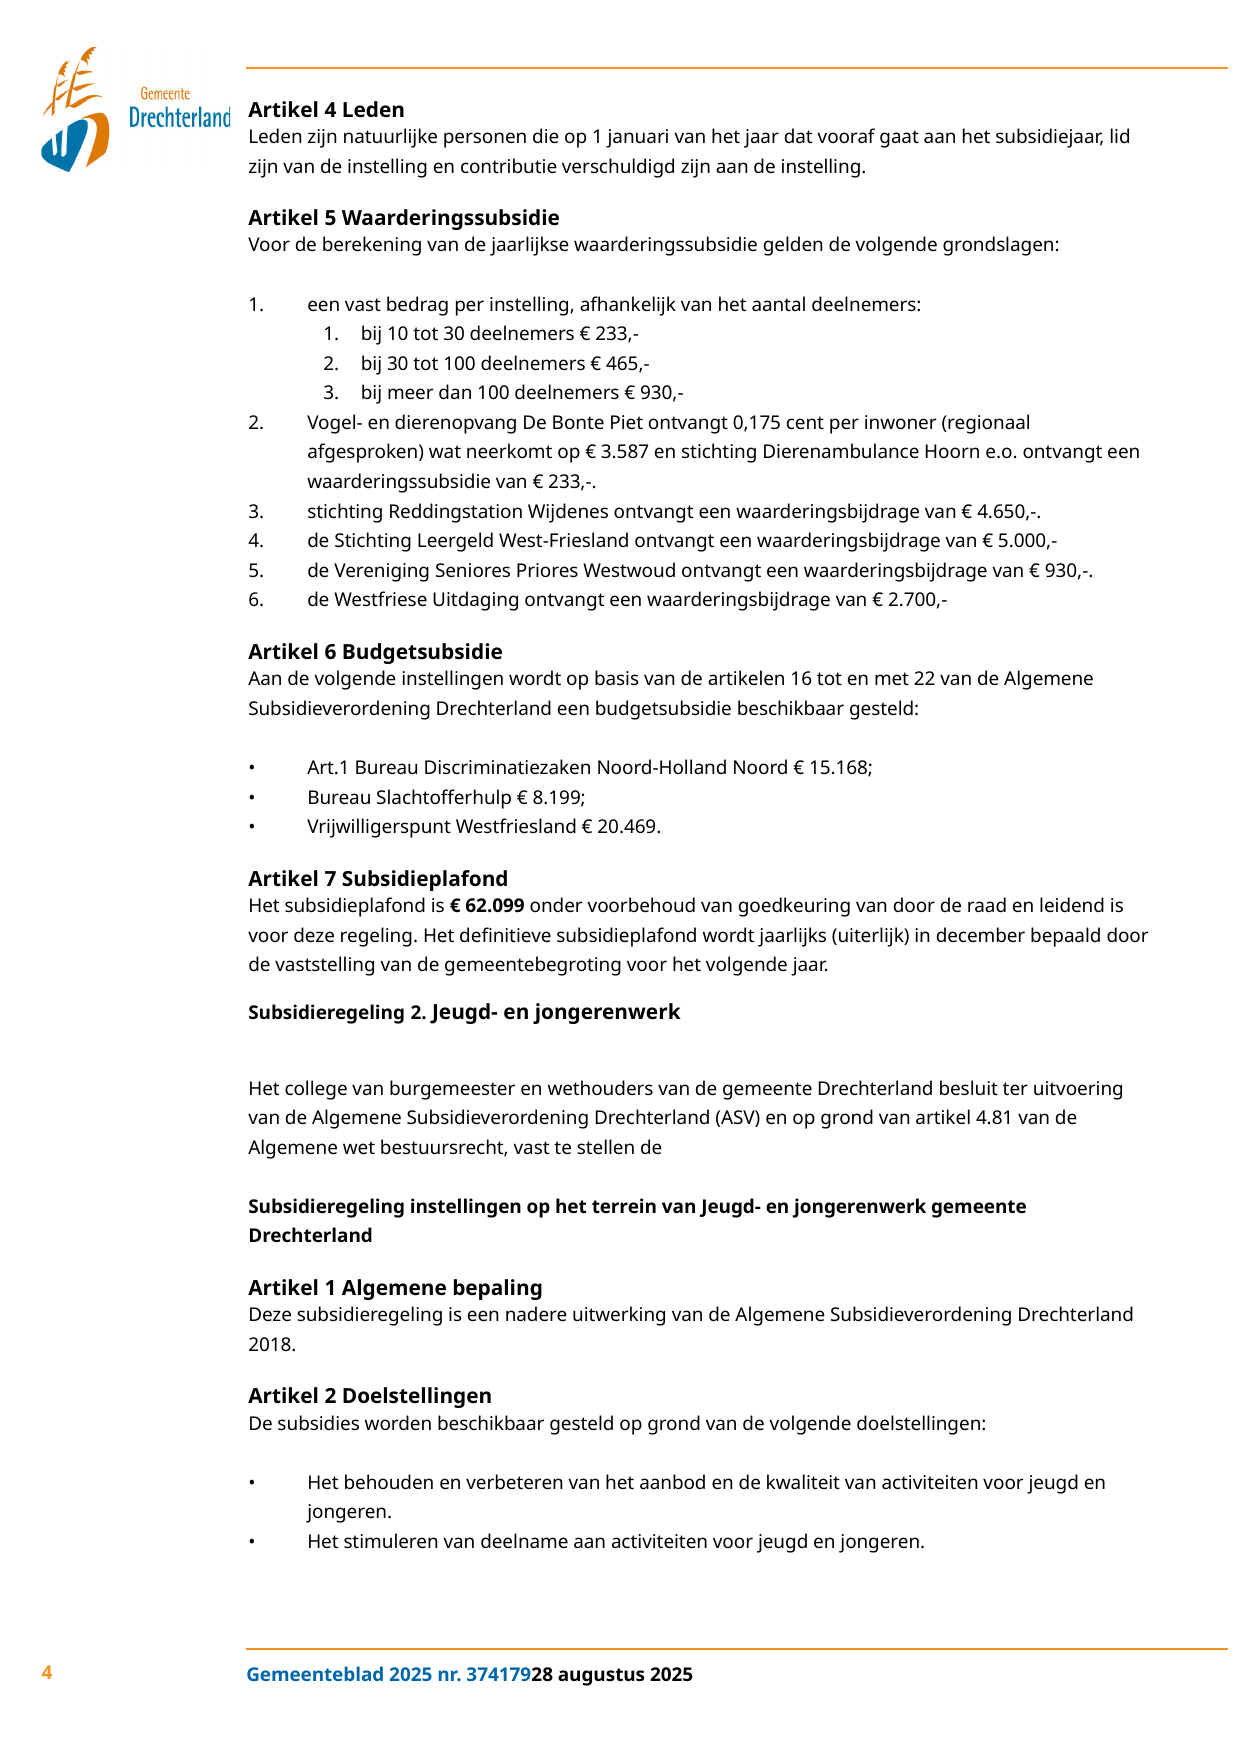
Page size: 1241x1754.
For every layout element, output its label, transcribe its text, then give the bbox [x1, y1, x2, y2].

list bij 10 tot 30 deelnemers € 233,- [323, 320, 1152, 346]
list de Westfriese Uitdaging ontvangt een waarderingsbijdrage van € 2.700,- [248, 587, 1152, 612]
list Art.1 Bureau Discriminatiezaken Noord-Holland Noord € 15.168; [248, 754, 1152, 780]
list Vrijwilligerspunt Westfriesland € 20.469. [248, 813, 1152, 839]
list de Stichting Leergeld West-Friesland ontvangt een waarderingsbijdrage van € 5.000,- [248, 527, 1152, 553]
text De subsidies worden beschikbaar gesteld op grond van de volgende doelstellingen: [248, 1410, 1152, 1436]
list bij 30 tot 100 deelnemers € 465,- [323, 350, 1152, 376]
list Het behouden en verbeteren van het aanbod en de kwaliteit van activiteiten voor jeugd en jongeren. [248, 1469, 1152, 1524]
text Voor de berekening van de jaarlijkse waarderingssubsidie gelden de volgende grondslagen: [248, 232, 1152, 257]
text Artikel 6 Budgetsubsidie [248, 637, 1152, 666]
list Het stimuleren van deelname aan activiteiten voor jeugd en jongeren. [248, 1528, 1152, 1554]
picture [41, 158, 64, 172]
text Leden zijn natuurlijke personen die op 1 januari van het jaar dat vooraf gaat aan het subsidiejaar, lid zijn van de instelling en contributie verschuldigd zijn aan de instelling. [248, 123, 1152, 178]
picture [41, 47, 231, 172]
text Artikel 2 Doelstellingen [248, 1382, 1152, 1410]
list bij meer dan 100 deelnemers € 930,- [323, 379, 1152, 405]
text Artikel 1 Algemene bepaling [248, 1273, 1152, 1302]
picture [226, 115, 231, 124]
text Subsidieregeling instellingen op het terrein van Jeugd- en jongerenwerk gemeente Drechterland [248, 1193, 1152, 1248]
list Bureau Slachtofferhulp € 8.199; [248, 784, 1152, 809]
list stichting Reddingstation Wijdenes ontvangt een waarderingsbijdrage van € 4.650,-. [248, 498, 1152, 524]
text Aan de volgende instellingen wordt op basis van de artikelen 16 tot en met 22 van de Algemene Subsidieverordening Drechterland een budgetsubsidie beschikbaar gesteld: [248, 666, 1152, 721]
text Deze subsidieregeling is een nadere uitwerking van de Algemene Subsidieverordening Drechterland 2018. [248, 1302, 1152, 1357]
text Het subsidieplafond is € 62.099 onder voorbehoud van goedkeuring van door de raad en leidend is voor deze regeling. Het definitieve subsidieplafond wordt jaarlijks (uiterlijk) in december bepaald door de vaststelling van de gemeentebegroting voor het volgende jaar. [248, 892, 1152, 977]
text Artikel 4 Leden [248, 95, 1152, 123]
list Vogel- en dierenopvang De Bonte Piet ontvangt 0,175 cent per inwoner (regionaal afgesproken) wat neerkomt op € 3.587 en stichting Dierenambulance Hoorn e.o. ontvangt een waarderingssubsidie van € 233,-. [248, 409, 1152, 494]
text Artikel 5 Waarderingssubsidie [248, 203, 1152, 232]
text Het college van burgemeester en wethouders van de gemeente Drechterland besluit ter uitvoering van de Algemene Subsidieverordening Drechterland (ASV) en op grond van artikel 4.81 van de Algemene wet bestuursrecht, vast te stellen de [248, 1075, 1152, 1160]
text Artikel 7 Subsidieplafond [248, 864, 1152, 892]
text Subsidieregeling 2. Jeugd- en jongerenwerk [248, 997, 1152, 1026]
list een vast bedrag per instelling, afhankelijk van het aantal deelnemers: [248, 291, 1152, 317]
list de Vereniging Seniores Priores Westwoud ontvangt een waarderingsbijdrage van € 930,-. [248, 557, 1152, 583]
